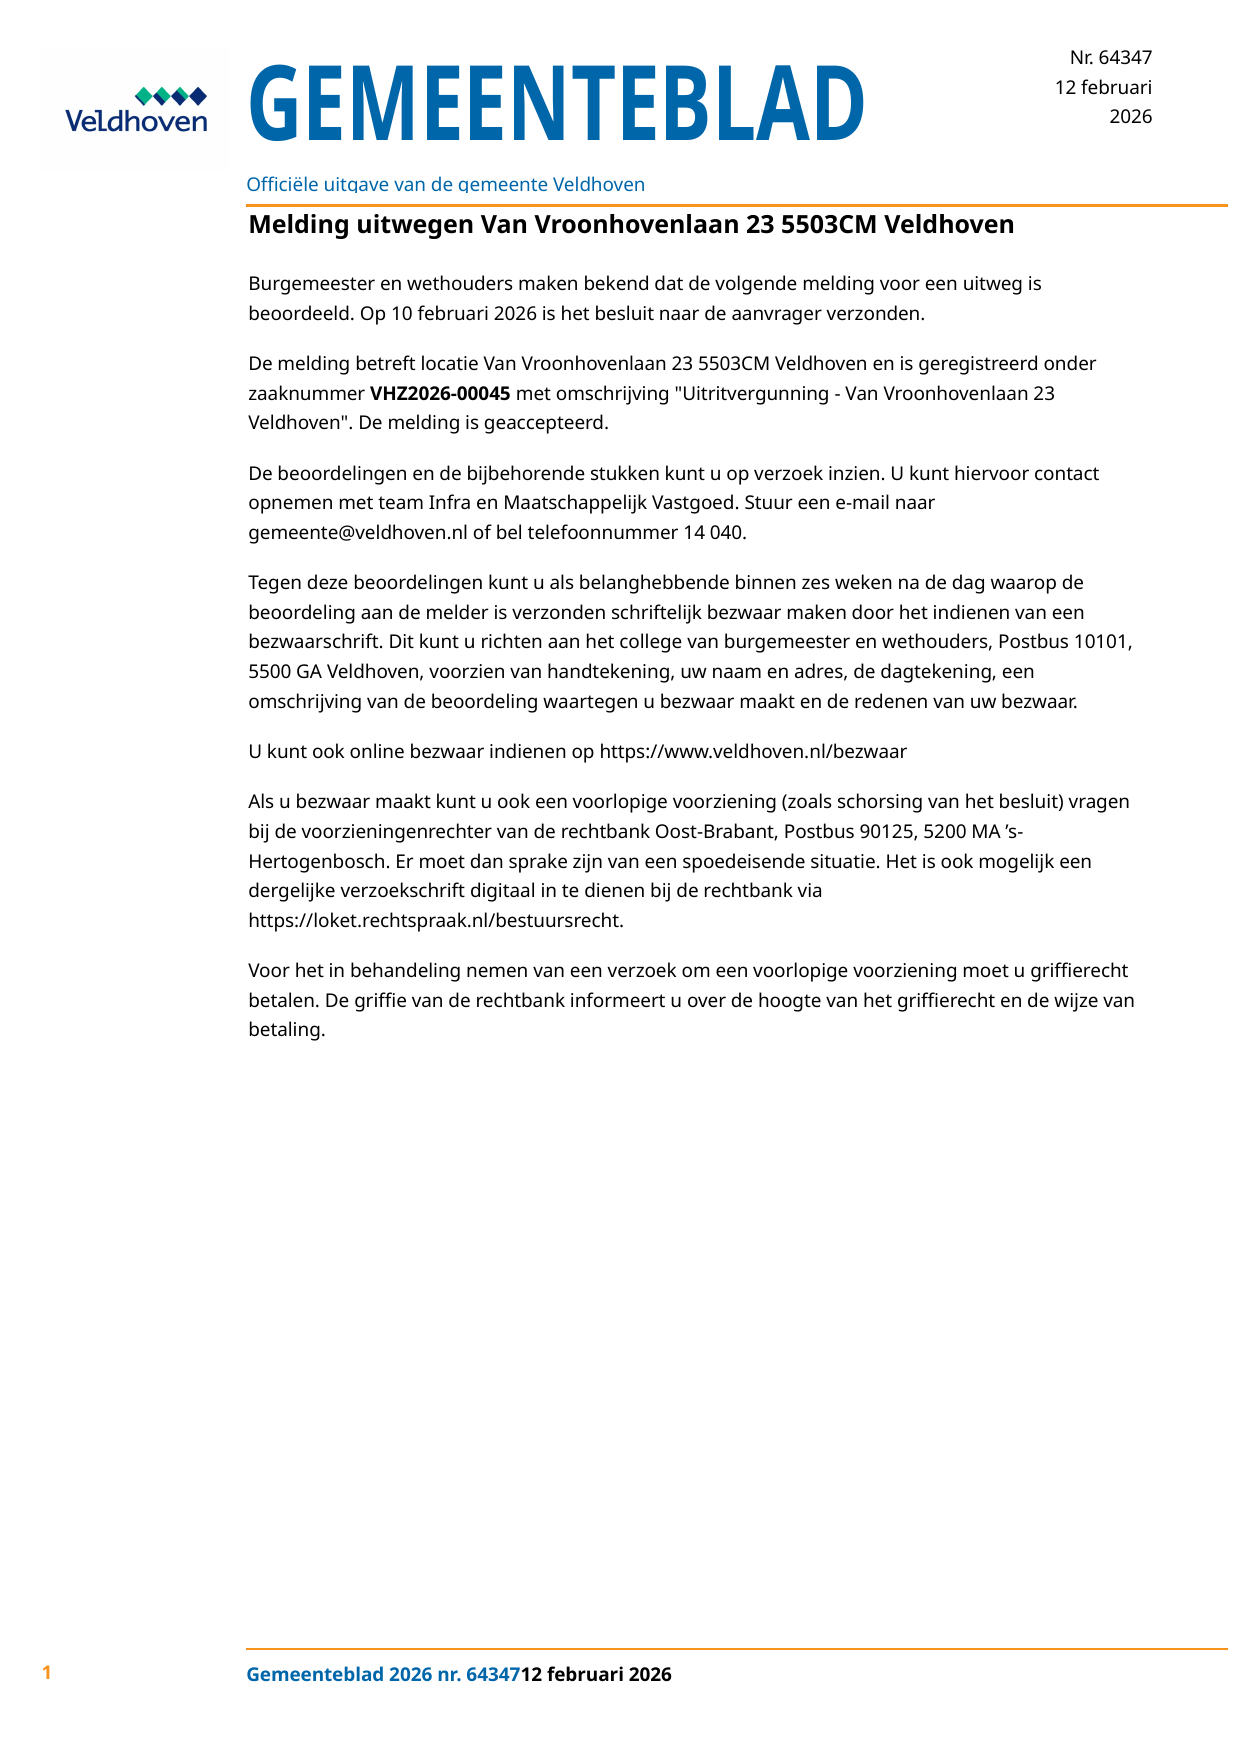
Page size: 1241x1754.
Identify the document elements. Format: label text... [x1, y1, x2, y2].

picture [41, 47, 231, 172]
text Als u bezwaar maakt kunt u ook een voorlopige voorziening (zoals schorsing van het besluit) vragen bij de voorzieningenrechter van de rechtbank Oost-Brabant, Postbus 90125, 5200 MA ’s-Hertogenbosch. Er moet dan sprake zijn van een spoedeisende situatie. Het is ook mogelijk een dergelijke verzoekschrift digitaal in te dienen bij de rechtbank via https://loket.rechtspraak.nl/bestuursrecht. [248, 789, 1152, 933]
text U kunt ook online bezwaar indienen op https://www.veldhoven.nl/bezwaar [248, 738, 1152, 764]
text Melding uitwegen Van Vroonhovenlaan 23 5503CM Veldhoven [248, 207, 1152, 241]
text De melding betreft locatie Van Vroonhovenlaan 23 5503CM Veldhoven en is geregistreerd onder zaaknummer VHZ2026-00045 met omschrijving "Uitritvergunning - Van Vroonhovenlaan 23 Veldhoven". De melding is geaccepteerd. [248, 350, 1152, 435]
text Voor het in behandeling nemen van een verzoek om een voorlopige voorziening moet u griffierecht betalen. De griffie van de rechtbank informeert u over de hoogte van het griffierecht en de wijze van betaling. [248, 957, 1152, 1042]
text Burgemeester en wethouders maken bekend dat de volgende melding voor een uitweg is beoordeeld. Op 10 februari 2026 is het besluit naar de aanvrager verzonden. [248, 270, 1152, 326]
text Tegen deze beoordelingen kunt u als belanghebbende binnen zes weken na de dag waarop de beoordeling aan de melder is verzonden schriftelijk bezwaar maken door het indienen van een bezwaarschrift. Dit kunt u richten aan het college van burgemeester en wethouders, Postbus 10101, 5500 GA Veldhoven, voorzien van handtekening, uw naam en adres, de dagtekening, een omschrijving van de beoordeling waartegen u bezwaar maakt en de redenen van uw bezwaar. [248, 569, 1152, 713]
text De beoordelingen en de bijbehorende stukken kunt u op verzoek inzien. U kunt hiervoor contact opnemen met team Infra en Maatschappelijk Vastgoed. Stuur een e-mail naar gemeente@veldhoven.nl of bel telefoonnummer 14 040. [248, 460, 1152, 545]
